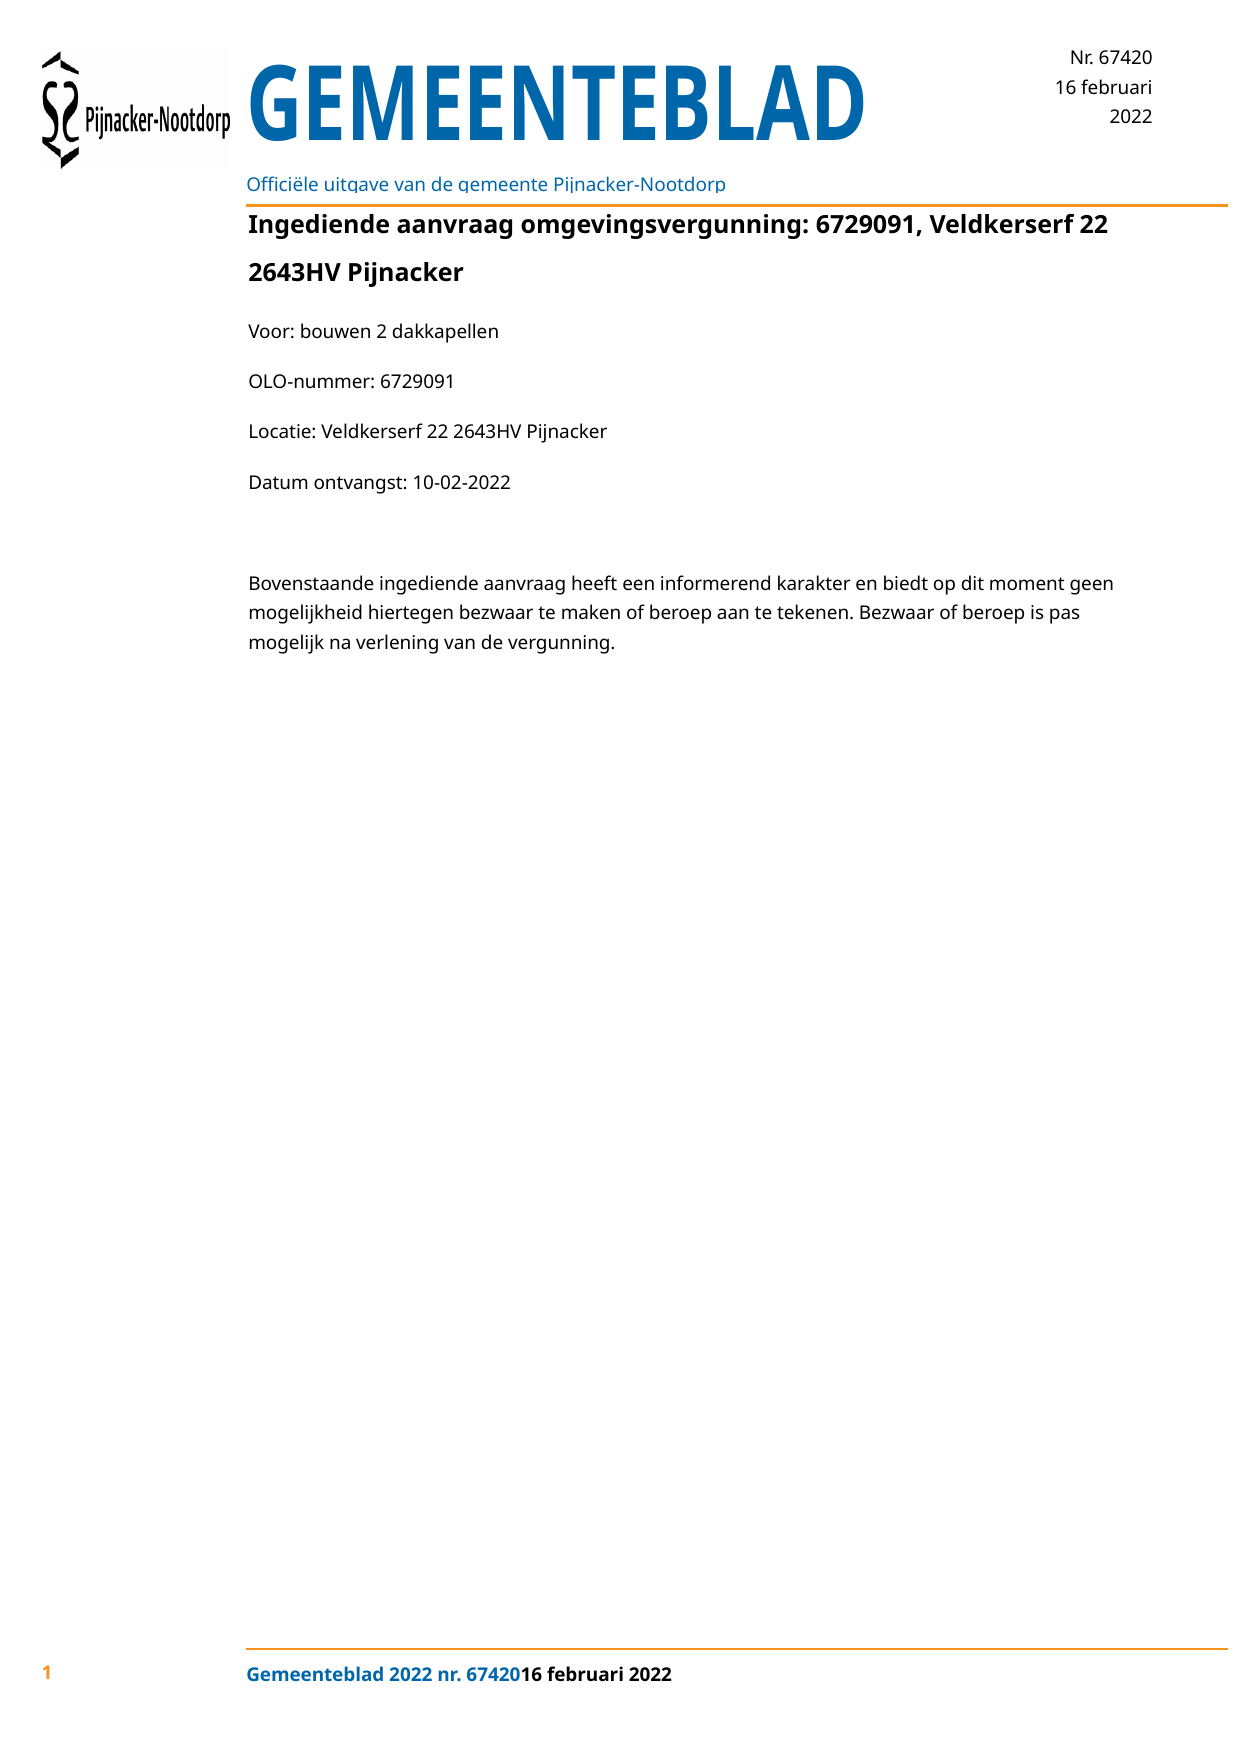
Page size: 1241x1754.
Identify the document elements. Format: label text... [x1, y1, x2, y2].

text Voor: bouwen 2 dakkapellen [248, 318, 1152, 344]
picture [41, 47, 231, 172]
text Ingediende aanvraag omgevingsvergunning: 6729091, Veldkerserf 22 2643HV Pijnacker [248, 207, 1152, 288]
text OLO-nummer: 6729091 [248, 368, 1152, 394]
text Datum ontvangst: 10-02-2022 [248, 469, 1152, 495]
text Locatie: Veldkerserf 22 2643HV Pijnacker [248, 419, 1152, 444]
text Bovenstaande ingediende aanvraag heeft een informerend karakter en biedt op dit moment geen mogelijkheid hiertegen bezwaar te maken of beroep aan te tekenen. Bezwaar of beroep is pas mogelijk na verlening van de vergunning. [248, 570, 1152, 655]
